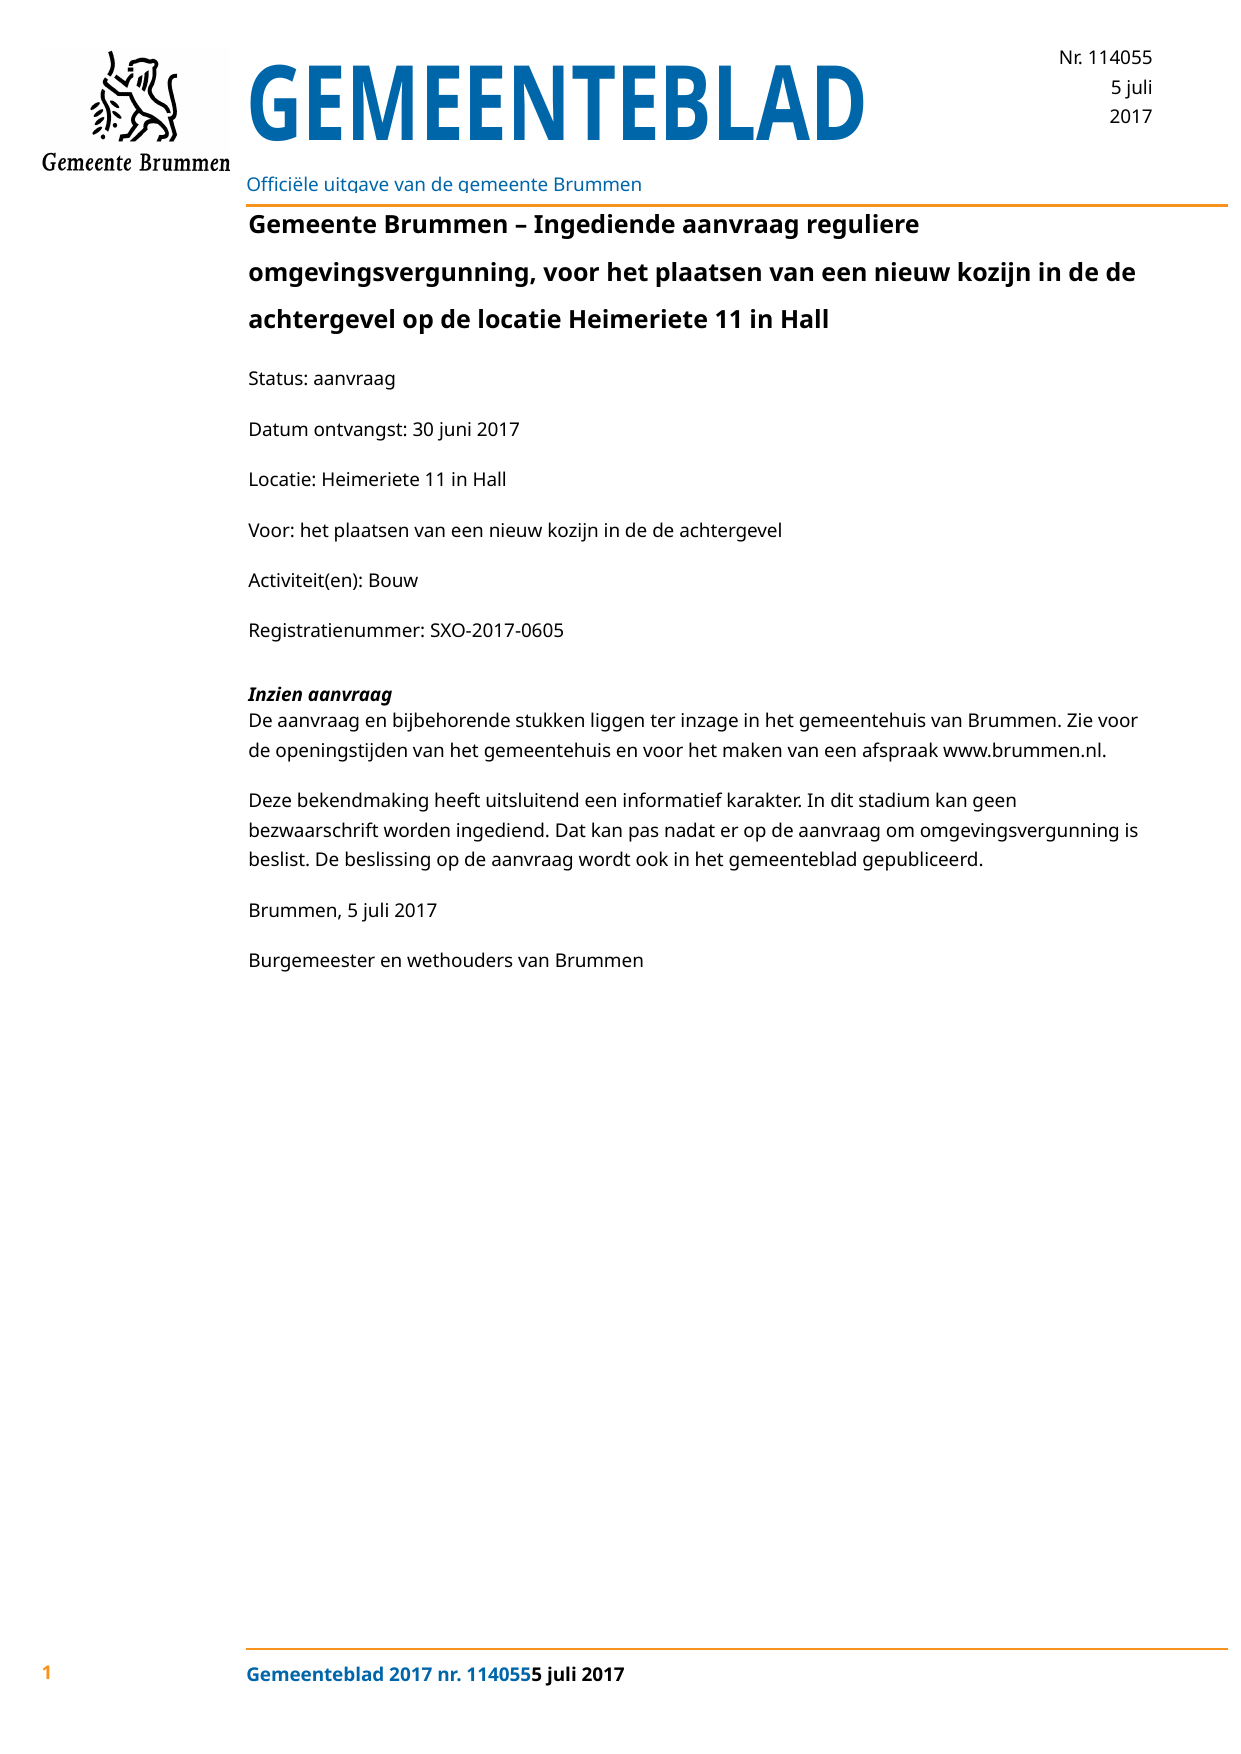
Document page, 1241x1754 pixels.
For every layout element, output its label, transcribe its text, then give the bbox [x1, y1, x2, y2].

text Deze bekendmaking heeft uitsluitend een informatief karakter. In dit stadium kan geen bezwaarschrift worden ingediend. Dat kan pas nadat er op de aanvraag om omgevingsvergunning is beslist. De beslissing op de aanvraag wordt ook in het gemeenteblad gepubliceerd. [248, 787, 1152, 872]
text Datum ontvangst: 30 juni 2017 [248, 416, 1152, 442]
text De aanvraag en bijbehorende stukken liggen ter inzage in het gemeentehuis van Brummen. Zie voor de openingstijden van het gemeentehuis en voor het maken van een afspraak www.brummen.nl. [248, 707, 1152, 763]
text Locatie: Heimeriete 11 in Hall [248, 466, 1152, 492]
text Burgemeester en wethouders van Brummen [248, 947, 1152, 973]
picture [41, 47, 231, 172]
text Gemeente Brummen – Ingediende aanvraag reguliere omgevingsvergunning, voor het plaatsen van een nieuw kozijn in de de achtergevel op de locatie Heimeriete 11 in Hall [248, 207, 1152, 336]
text Brummen, 5 juli 2017 [248, 897, 1152, 923]
text Voor: het plaatsen van een nieuw kozijn in de de achtergevel [248, 517, 1152, 542]
text Inzien aanvraag [248, 682, 1152, 707]
text Registratienummer: SXO-2017-0605 [248, 618, 1152, 643]
text Activiteit(en): Bouw [248, 567, 1152, 593]
text Status: aanvraag [248, 366, 1152, 391]
